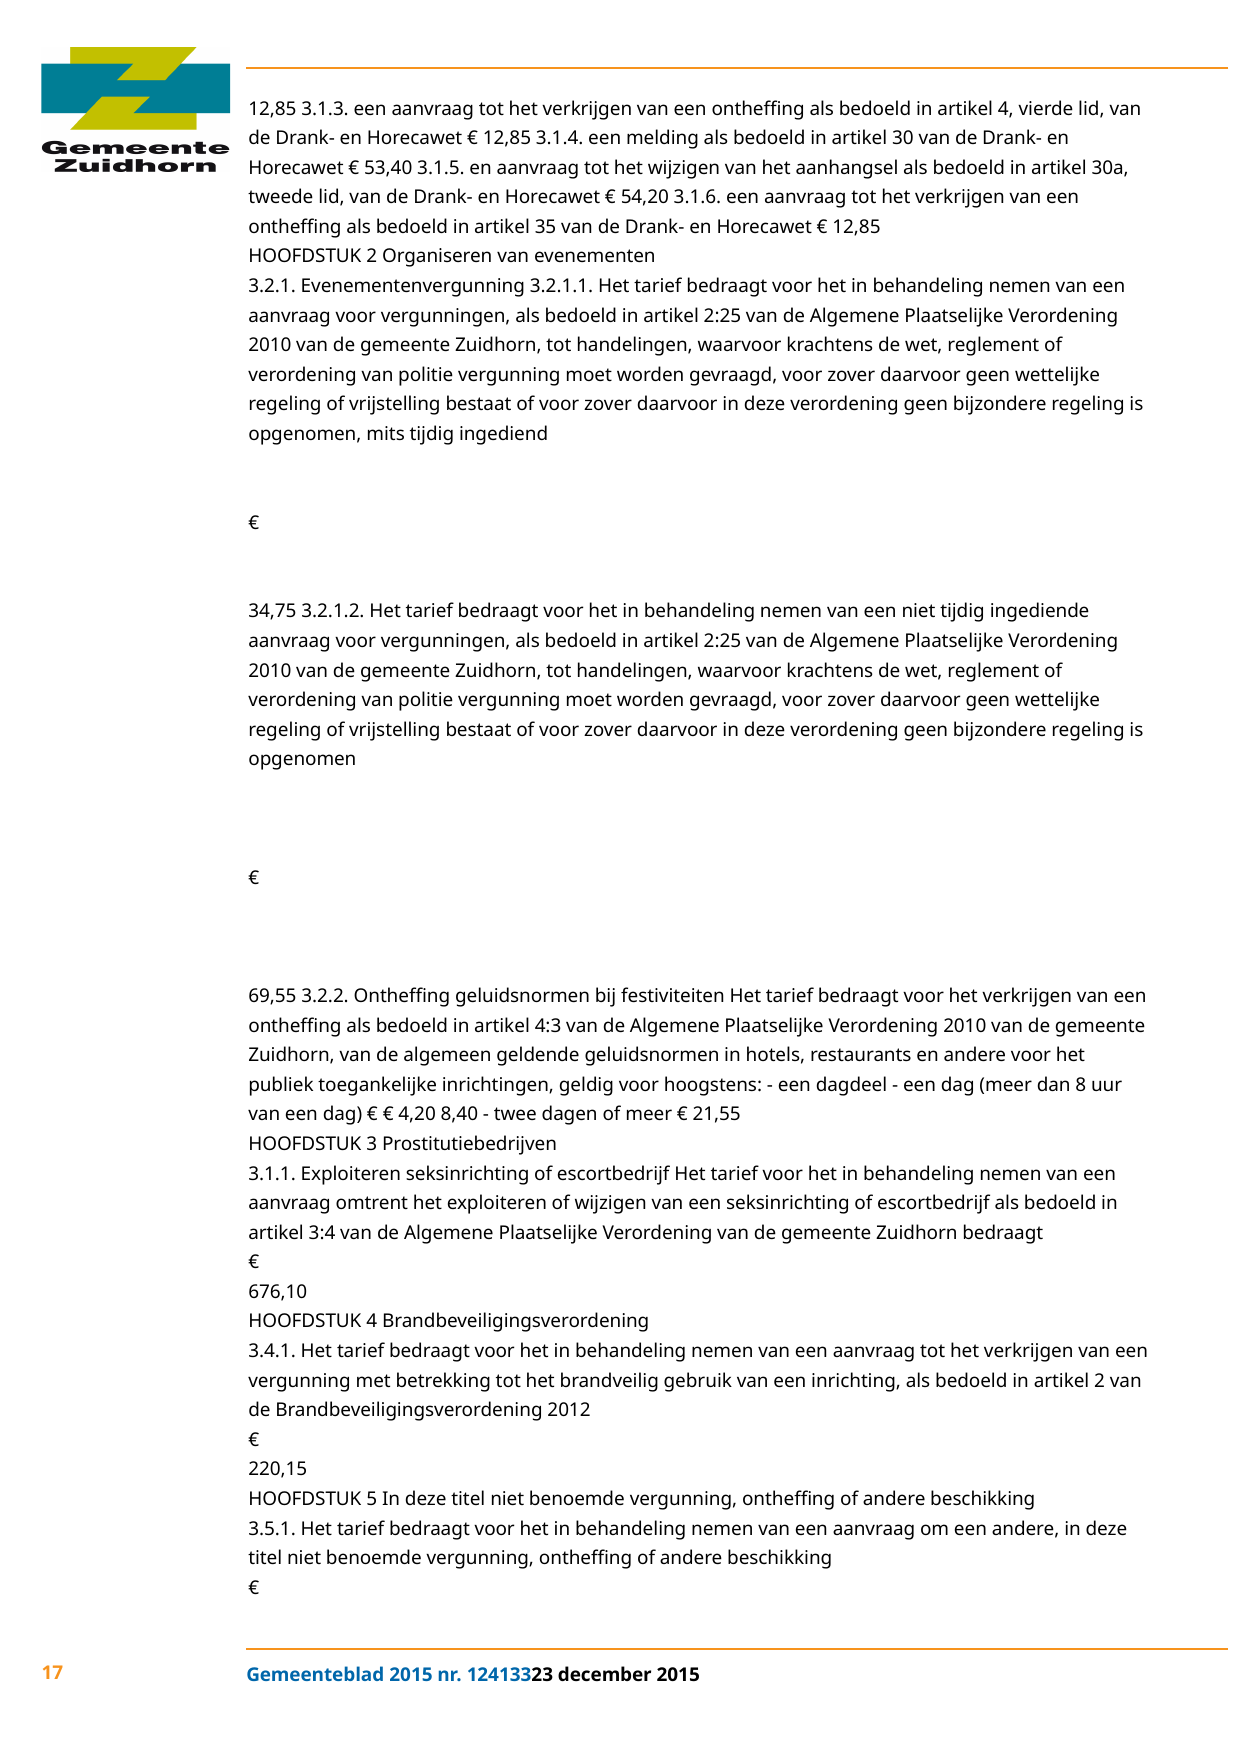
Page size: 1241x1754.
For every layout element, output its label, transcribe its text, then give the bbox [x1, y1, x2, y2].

text € [248, 1248, 1152, 1274]
text HOOFDSTUK 4 Brandbeveiligingsverordening [248, 1308, 1152, 1333]
text HOOFDSTUK 3 Prostitutiebedrijven [248, 1130, 1152, 1156]
text € [248, 509, 1152, 535]
text 12,85 3.1.3. een aanvraag tot het verkrijgen van een ontheffing als bedoeld in artikel 4, vierde lid, van de Drank- en Horecawet € 12,85 3.1.4. een melding als bedoeld in artikel 30 van de Drank- en Horecawet € 53,40 3.1.5. en aanvraag tot het wijzigen van het aanhangsel als bedoeld in artikel 30a, tweede lid, van de Drank- en Horecawet € 54,20 3.1.6. een aanvraag tot het verkrijgen van een ontheffing als bedoeld in artikel 35 van de Drank- en Horecawet € 12,85 [248, 95, 1152, 239]
text € [248, 1574, 1152, 1600]
text 3.1.1. Exploiteren seksinrichting of escortbedrijf Het tarief voor het in behandeling nemen van een aanvraag omtrent het exploiteren of wijzigen van een seksinrichting of escortbedrijf als bedoeld in artikel 3:4 van de Algemene Plaatselijke Verordening van de gemeente Zuidhorn bedraagt [248, 1160, 1152, 1245]
text € [248, 1426, 1152, 1452]
text 34,75 3.2.1.2. Het tarief bedraagt voor het in behandeling nemen van een niet tijdig ingediende aanvraag voor vergunningen, als bedoeld in artikel 2:25 van de Algemene Plaatselijke Verordening 2010 van de gemeente Zuidhorn, tot handelingen, waarvoor krachtens de wet, reglement of verordening van politie vergunning moet worden gevraagd, voor zover daarvoor geen wettelijke regeling of vrijstelling bestaat of voor zover daarvoor in deze verordening geen bijzondere regeling is opgenomen [248, 598, 1152, 771]
picture [41, 47, 231, 172]
text 3.2.1. Evenementenvergunning 3.2.1.1. Het tarief bedraagt voor het in behandeling nemen van een aanvraag voor vergunningen, als bedoeld in artikel 2:25 van de Algemene Plaatselijke Verordening 2010 van de gemeente Zuidhorn, tot handelingen, waarvoor krachtens de wet, reglement of verordening van politie vergunning moet worden gevraagd, voor zover daarvoor geen wettelijke regeling of vrijstelling bestaat of voor zover daarvoor in deze verordening geen bijzondere regeling is opgenomen, mits tijdig ingediend [248, 272, 1152, 446]
text 3.5.1. Het tarief bedraagt voor het in behandeling nemen van een aanvraag om een andere, in deze titel niet benoemde vergunning, ontheffing of andere beschikking [248, 1515, 1152, 1570]
text 3.4.1. Het tarief bedraagt voor het in behandeling nemen van een aanvraag tot het verkrijgen van een vergunning met betrekking tot het brandveilig gebruik van een inrichting, als bedoeld in artikel 2 van de Brandbeveiligingsverordening 2012 [248, 1337, 1152, 1422]
text HOOFDSTUK 5 In deze titel niet benoemde vergunning, ontheffing of andere beschikking [248, 1485, 1152, 1511]
text HOOFDSTUK 2 Organiseren van evenementen [248, 243, 1152, 268]
text 220,15 [248, 1456, 1152, 1481]
text 69,55 3.2.2. Ontheffing geluidsnormen bij festiviteiten Het tarief bedraagt voor het verkrijgen van een ontheffing als bedoeld in artikel 4:3 van de Algemene Plaatselijke Verordening 2010 van de gemeente Zuidhorn, van de algemeen geldende geluidsnormen in hotels, restaurants en andere voor het publiek toegankelijke inrichtingen, geldig voor hoogstens: - een dagdeel - een dag (meer dan 8 uur van een dag) € € 4,20 8,40 - twee dagen of meer € 21,55 [248, 982, 1152, 1126]
text € [248, 864, 1152, 890]
text 676,10 [248, 1278, 1152, 1304]
